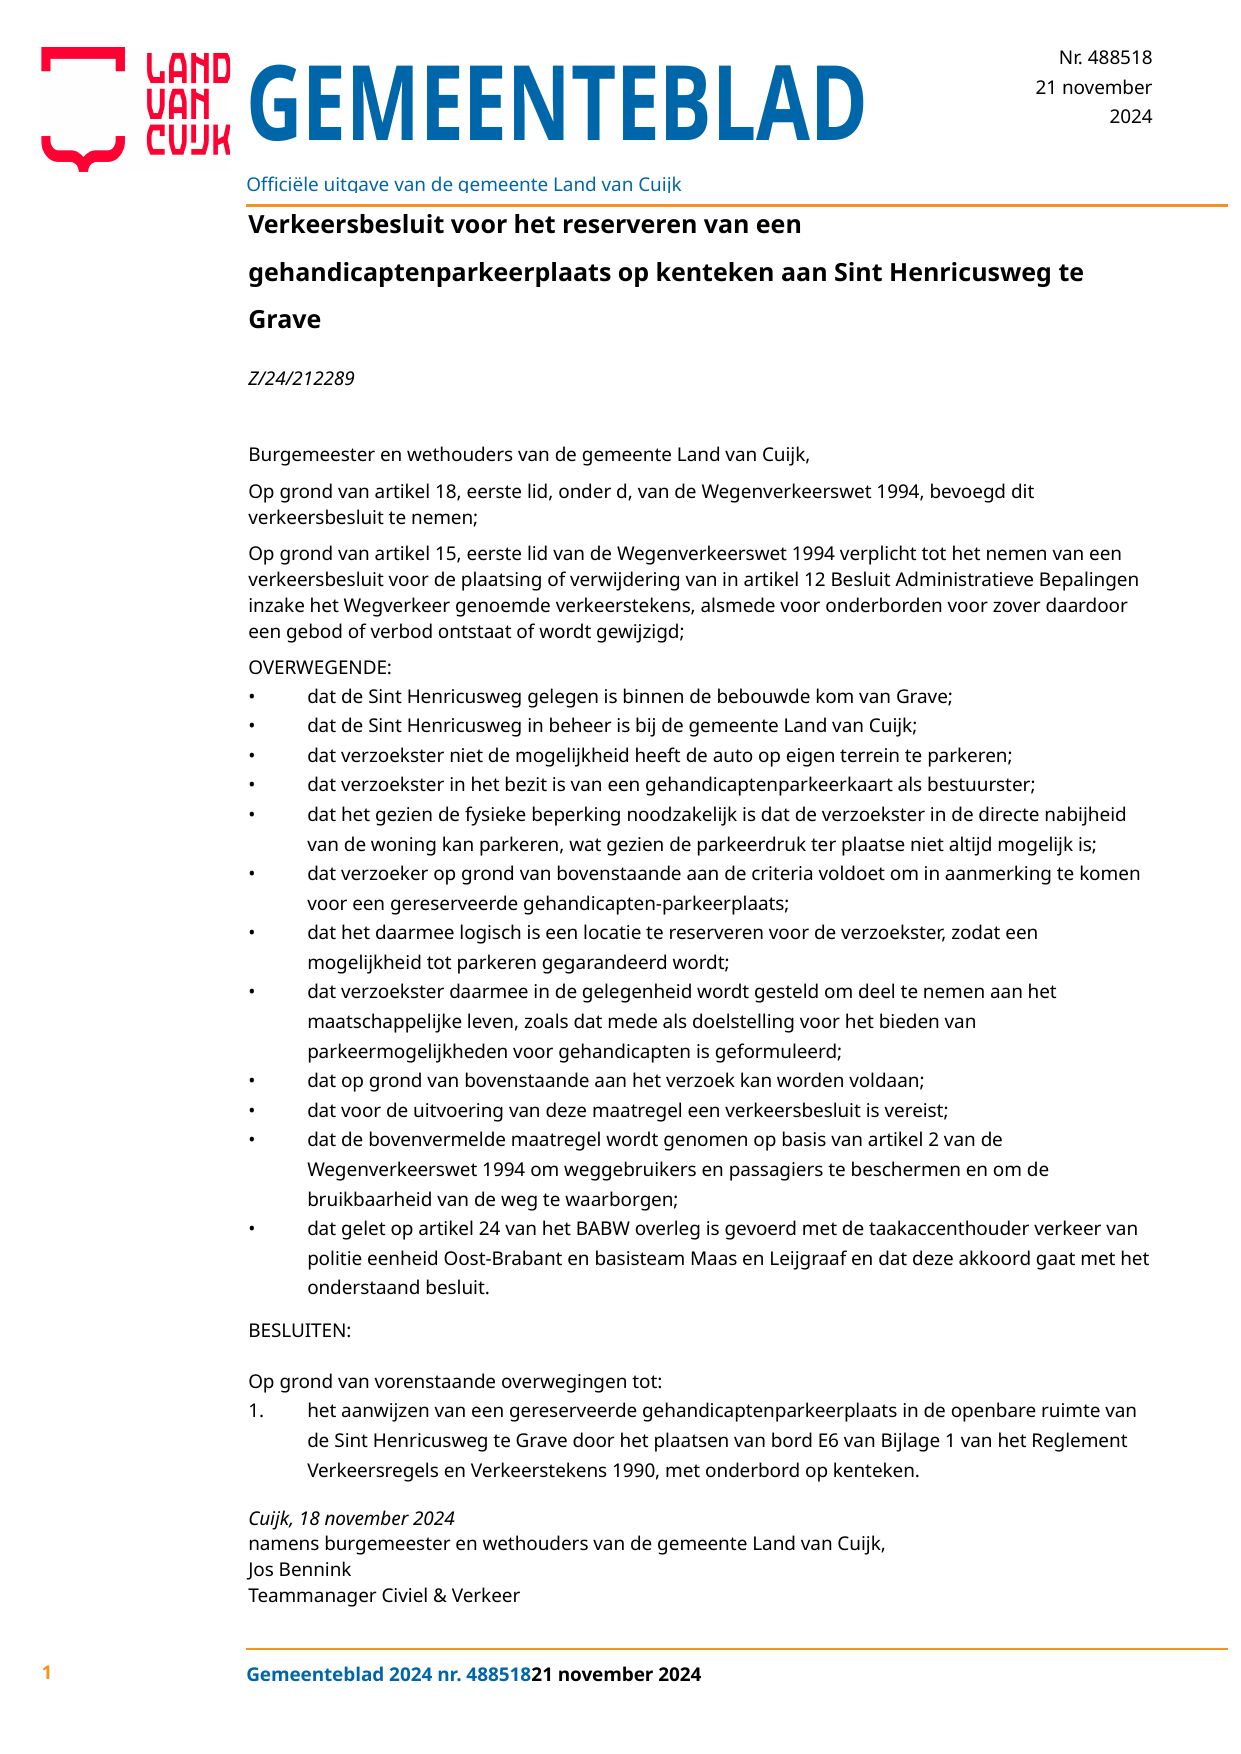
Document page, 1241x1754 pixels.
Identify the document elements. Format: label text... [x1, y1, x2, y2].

list dat op grond van bovenstaande aan het verzoek kan worden voldaan; [248, 1067, 1152, 1093]
text Jos Bennink [248, 1556, 1152, 1582]
picture [41, 47, 231, 172]
list dat de Sint Henricusweg gelegen is binnen de bebouwde kom van Grave; [248, 683, 1152, 708]
list dat verzoekster daarmee in de gelegenheid wordt gesteld om deel te nemen aan het maatschappelijke leven, zoals dat mede als doelstelling voor het bieden van parkeermogelijkheden voor gehandicapten is geformuleerd; [248, 979, 1152, 1063]
text Op grond van vorenstaande overwegingen tot: [248, 1368, 1152, 1394]
list dat voor de uitvoering van deze maatregel een verkeersbesluit is vereist; [248, 1097, 1152, 1123]
text Verkeersbesluit voor het reserveren van een gehandicaptenparkeerplaats op kenteken aan Sint Henricusweg te Grave [248, 207, 1152, 336]
list dat de bovenvermelde maatregel wordt genomen op basis van artikel 2 van de Wegenverkeerswet 1994 om weggebruikers en passagiers te beschermen en om de bruikbaarheid van de weg te waarborgen; [248, 1127, 1152, 1211]
text Z/24/212289 [248, 366, 1152, 391]
list dat de Sint Henricusweg in beheer is bij de gemeente Land van Cuijk; [248, 712, 1152, 738]
text BESLUITEN: [248, 1318, 1152, 1343]
text Teammanager Civiel & Verkeer [248, 1582, 1152, 1608]
list dat verzoeker op grond van bovenstaande aan de criteria voldoet om in aanmerking te komen voor een gereserveerde gehandicapten-parkeerplaats; [248, 860, 1152, 916]
text Op grond van artikel 15, eerste lid van de Wegenverkeerswet 1994 verplicht tot het nemen van een verkeersbesluit voor de plaatsing of verwijdering van in artikel 12 Besluit Administratieve Bepalingen inzake het Wegverkeer genoemde verkeerstekens, alsmede voor onderborden voor zover daardoor een gebod of verbod ontstaat of wordt gewijzigd; [248, 541, 1152, 643]
text namens burgemeester en wethouders van de gemeente Land van Cuijk, [248, 1530, 1152, 1556]
text Op grond van artikel 18, eerste lid, onder d, van de Wegenverkeerswet 1994, bevoegd dit verkeersbesluit te nemen; [248, 478, 1152, 530]
list dat het daarmee logisch is een locatie te reserveren voor de verzoekster, zodat een mogelijkheid tot parkeren gegarandeerd wordt; [248, 919, 1152, 975]
list dat het gezien de fysieke beperking noodzakelijk is dat de verzoekster in de directe nabijheid van de woning kan parkeren, wat gezien de parkeerdruk ter plaatse niet altijd mogelijk is; [248, 801, 1152, 856]
text Burgemeester en wethouders van de gemeente Land van Cuijk, [248, 442, 1152, 467]
list dat verzoekster in het bezit is van een gehandicaptenparkeerkaart als bestuurster; [248, 772, 1152, 797]
text OVERWEGENDE: [248, 654, 1152, 680]
list dat gelet op artikel 24 van het BABW overleg is gevoerd met de taakaccenthouder verkeer van politie eenheid Oost-Brabant en basisteam Maas en Leijgraaf en dat deze akkoord gaat met het onderstaand besluit. [248, 1215, 1152, 1300]
text Cuijk, 18 november 2024 [248, 1505, 1152, 1530]
list dat verzoekster niet de mogelijkheid heeft de auto op eigen terrein te parkeren; [248, 742, 1152, 768]
list het aanwijzen van een gereserveerde gehandicaptenparkeerplaats in de openbare ruimte van de Sint Henricusweg te Grave door het plaatsen van bord E6 van Bijlage 1 van het Reglement Verkeersregels en Verkeerstekens 1990, met onderbord op kenteken. [248, 1398, 1152, 1483]
